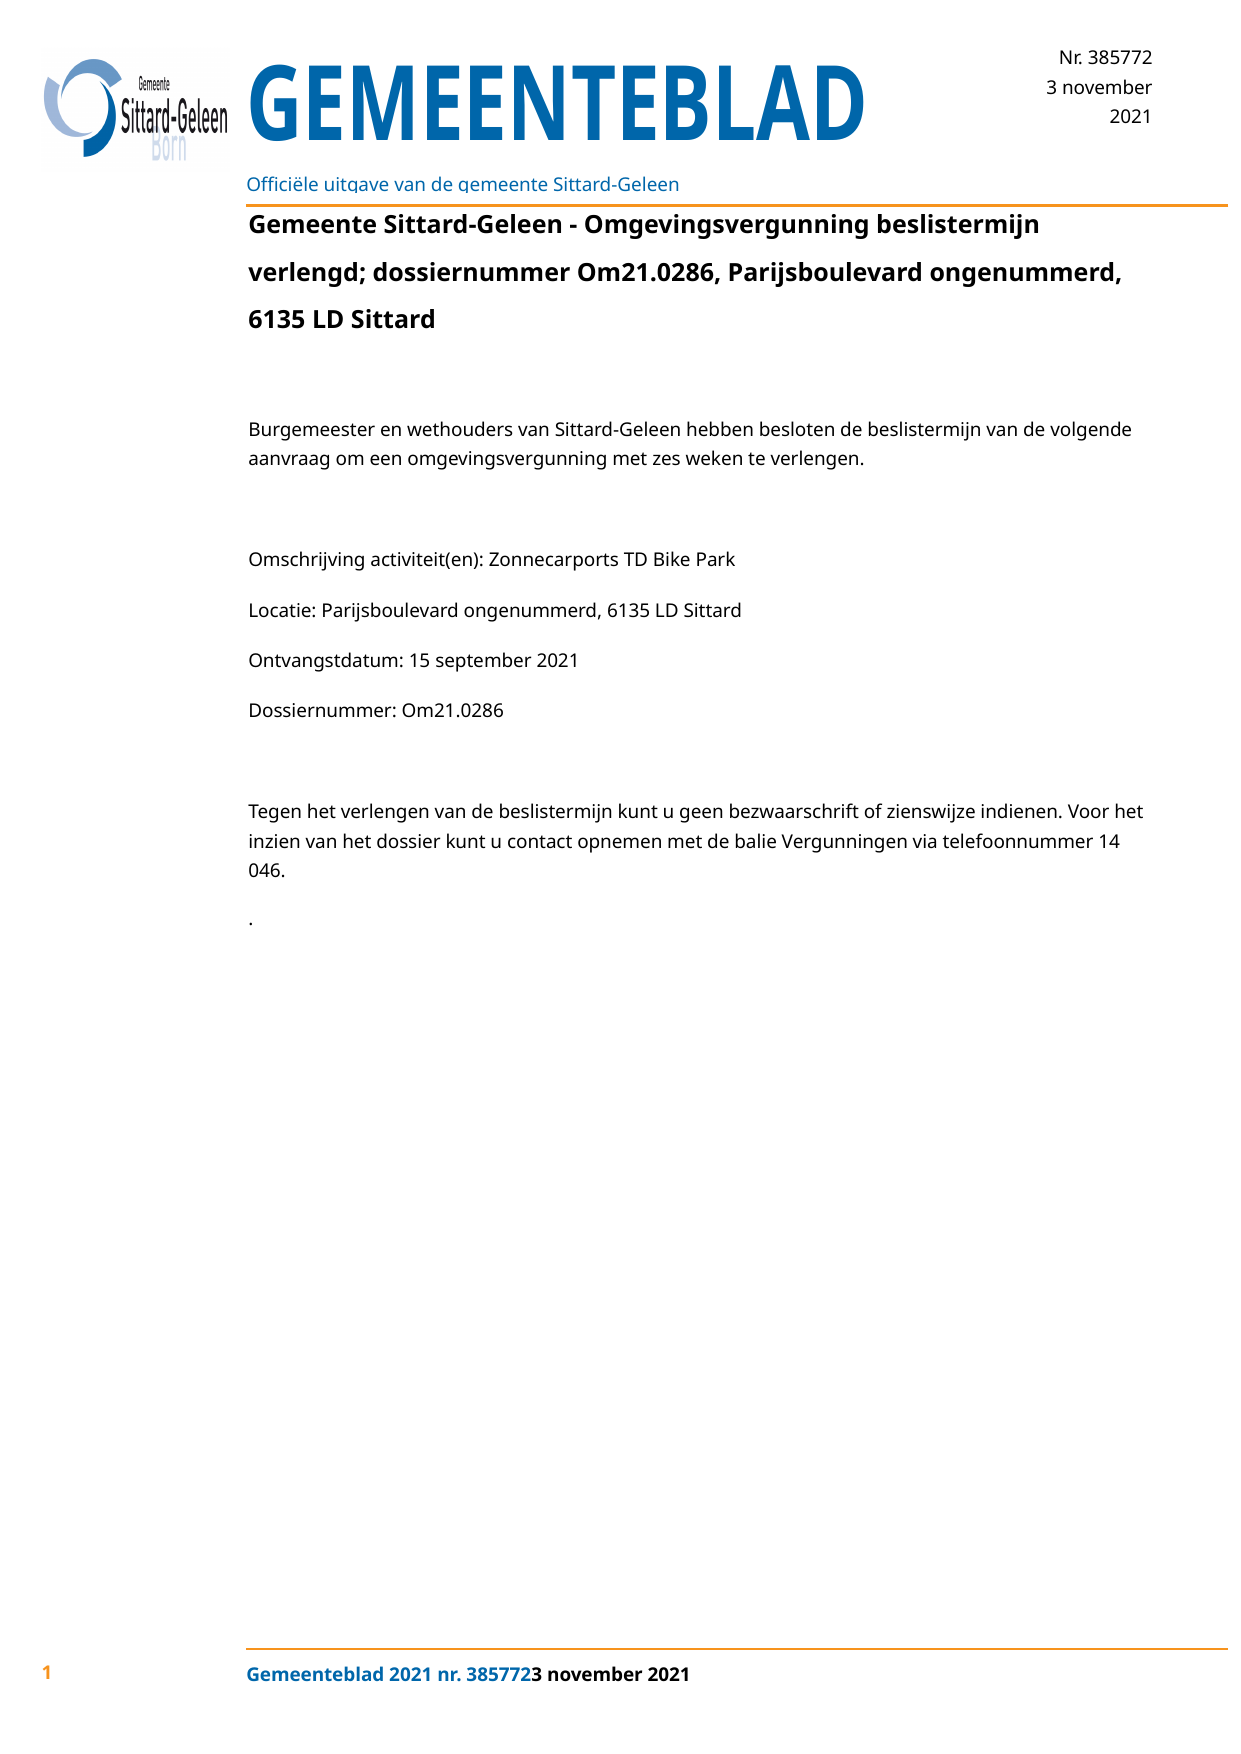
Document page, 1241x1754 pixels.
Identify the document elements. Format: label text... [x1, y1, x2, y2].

text Dossiernummer: Om21.0286 [248, 698, 1152, 723]
text Locatie: Parijsboulevard ongenummerd, 6135 LD Sittard [248, 597, 1152, 622]
text Gemeente Sittard-Geleen - Omgevingsvergunning beslistermijn verlengd; dossiernummer Om21.0286, Parijsboulevard ongenummerd, 6135 LD Sittard [248, 207, 1152, 336]
text Burgemeester en wethouders van Sittard-Geleen hebben besloten de beslistermijn van de volgende aanvraag om een omgevingsvergunning met zes weken te verlengen. [248, 416, 1152, 471]
text Omschrijving activiteit(en): Zonnecarports TD Bike Park [248, 546, 1152, 572]
text Tegen het verlengen van de beslistermijn kunt u geen bezwaarschrift of zienswijze indienen. Voor het inzien van het dossier kunt u contact opnemen met de balie Vergunningen via telefoonnummer 14 046. [248, 798, 1152, 883]
text . [248, 905, 1152, 931]
picture [41, 47, 231, 172]
text Ontvangstdatum: 15 september 2021 [248, 647, 1152, 673]
